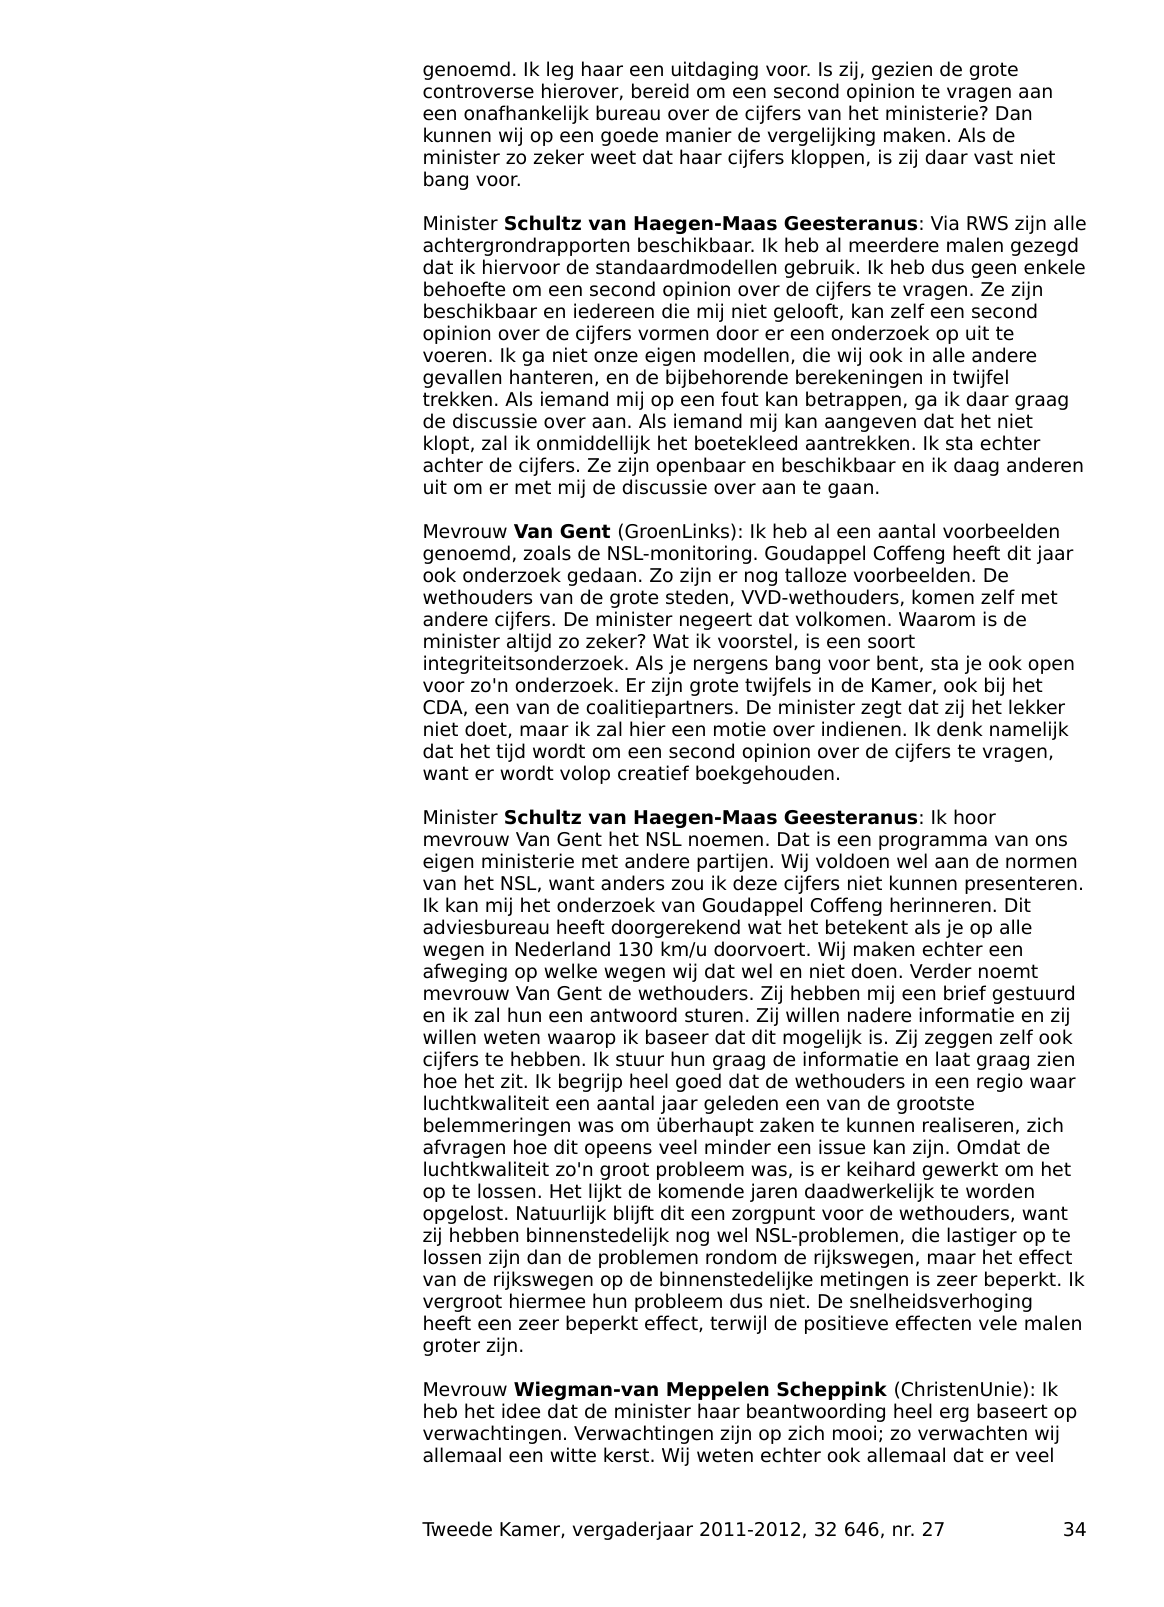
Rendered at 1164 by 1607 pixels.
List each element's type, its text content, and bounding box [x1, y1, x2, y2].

text Mevrouw Van Gent (GroenLinks): Ik heb al een aantal voorbeelden genoemd, zoals de NSL-monitoring. Goudappel Coffeng heeft dit jaar ook onderzoek gedaan. Zo zijn er nog talloze voorbeelden. De wethouders van de grote steden, VVD-wethouders, komen zelf met andere cijfers. De minister negeert dat volkomen. Waarom is de minister altijd zo zeker? Wat ik voorstel, is een soort integriteitsonderzoek. Als je nergens bang voor bent, sta je ook open voor zo'n onderzoek. Er zijn grote twijfels in de Kamer, ook bij het CDA, een van de coalitiepartners. De minister zegt dat zij het lekker niet doet, maar ik zal hier een motie over indienen. Ik denk namelijk dat het tijd wordt om een second opinion over de cijfers te vragen, want er wordt volop creatief boekgehouden. [422, 521, 1087, 785]
text Minister Schultz van Haegen-Maas Geesteranus: Via RWS zijn alle achtergrondrapporten beschikbaar. Ik heb al meerdere malen gezegd dat ik hiervoor de standaardmodellen gebruik. Ik heb dus geen enkele behoefte om een second opinion over de cijfers te vragen. Ze zijn beschikbaar en iedereen die mij niet gelooft, kan zelf een second opinion over de cijfers vormen door er een onderzoek op uit te voeren. Ik ga niet onze eigen modellen, die wij ook in alle andere gevallen hanteren, en de bijbehorende berekeningen in twijfel trekken. Als iemand mij op een fout kan betrappen, ga ik daar graag de discussie over aan. Als iemand mij kan aangeven dat het niet klopt, zal ik onmiddellijk het boetekleed aantrekken. Ik sta echter achter de cijfers. Ze zijn openbaar en beschikbaar en ik daag anderen uit om er met mij de discussie over aan te gaan. [422, 213, 1087, 499]
text Mevrouw Wiegman-van Meppelen Scheppink (ChristenUnie): Ik heb het idee dat de minister haar beantwoording heel erg baseert op verwachtingen. Verwachtingen zijn op zich mooi; zo verwachten wij allemaal een witte kerst. Wij weten echter ook allemaal dat er veel [422, 1379, 1087, 1467]
text genoemd. Ik leg haar een uitdaging voor. Is zij, gezien de grote controverse hierover, bereid om een second opinion te vragen aan een onafhankelijk bureau over de cijfers van het ministerie? Dan kunnen wij op een goede manier de vergelijking maken. Als de minister zo zeker weet dat haar cijfers kloppen, is zij daar vast niet bang voor. [422, 59, 1087, 191]
text Minister Schultz van Haegen-Maas Geesteranus: Ik hoor mevrouw Van Gent het NSL noemen. Dat is een programma van ons eigen ministerie met andere partijen. Wij voldoen wel aan de normen van het NSL, want anders zou ik deze cijfers niet kunnen presenteren. Ik kan mij het onderzoek van Goudappel Coffeng herinneren. Dit adviesbureau heeft doorgerekend wat het betekent als je op alle wegen in Nederland 130 km/u doorvoert. Wij maken echter een afweging op welke wegen wij dat wel en niet doen. Verder noemt mevrouw Van Gent de wethouders. Zij hebben mij een brief gestuurd en ik zal hun een antwoord sturen. Zij willen nadere informatie en zij willen weten waarop ik baseer dat dit mogelijk is. Zij zeggen zelf ook cijfers te hebben. Ik stuur hun graag de informatie en laat graag zien hoe het zit. Ik begrijp heel goed dat de wethouders in een regio waar luchtkwaliteit een aantal jaar geleden een van de grootste belemmeringen was om überhaupt zaken te kunnen realiseren, zich afvragen hoe dit opeens veel minder een issue kan zijn. Omdat de luchtkwaliteit zo'n groot probleem was, is er keihard gewerkt om het op te lossen. Het lijkt de komende jaren daadwerkelijk te worden opgelost. Natuurlijk blijft dit een zorgpunt voor de wethouders, want zij hebben binnenstedelijk nog wel NSL-problemen, die lastiger op te lossen zijn dan de problemen rondom de rijkswegen, maar het effect van de rijkswegen op de binnenstedelijke metingen is zeer beperkt. Ik vergroot hiermee hun probleem dus niet. De snelheidsverhoging heeft een zeer beperkt effect, terwijl de positieve effecten vele malen groter zijn. [422, 807, 1087, 1356]
